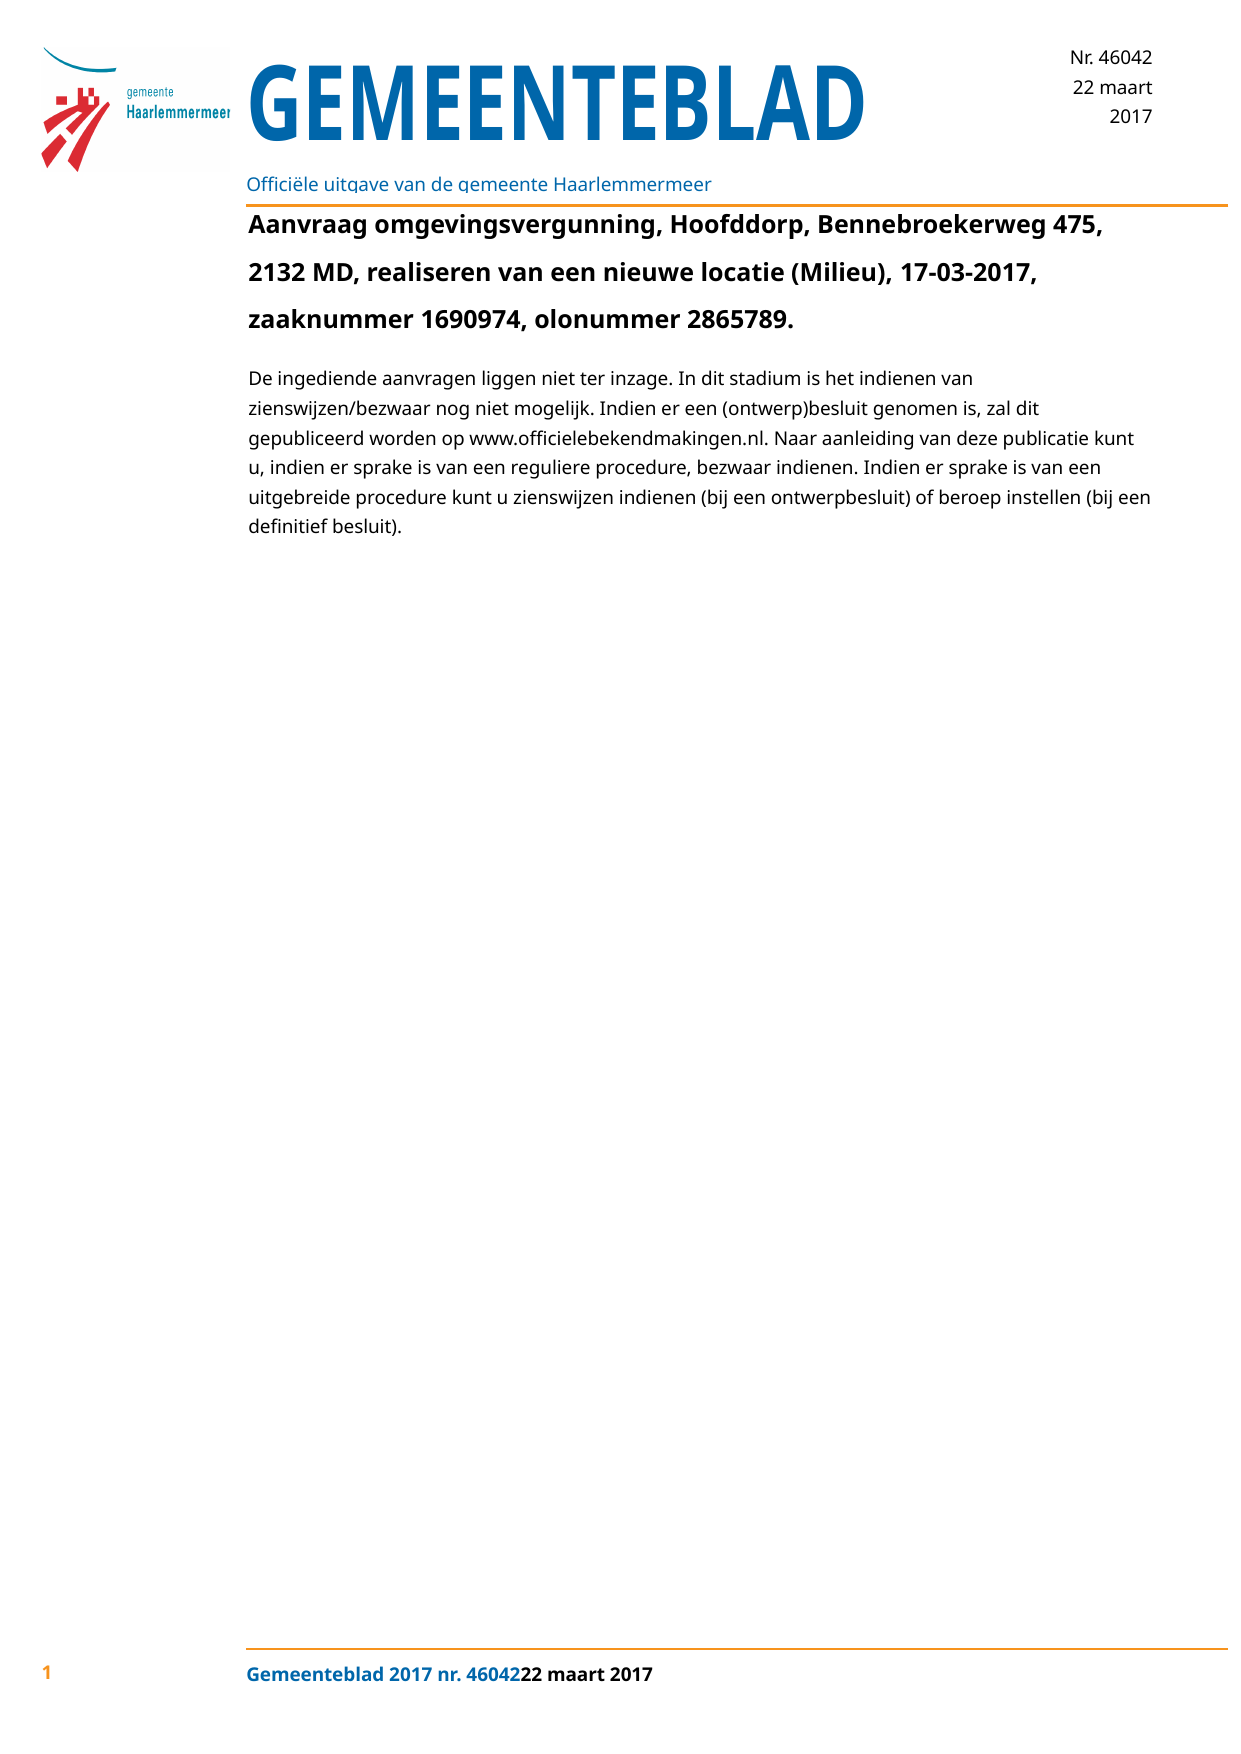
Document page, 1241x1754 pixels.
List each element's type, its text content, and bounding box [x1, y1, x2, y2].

text De ingediende aanvragen liggen niet ter inzage. In dit stadium is het indienen van zienswijzen/bezwaar nog niet mogelijk. Indien er een (ontwerp)besluit genomen is, zal dit gepubliceerd worden op www.officielebekendmakingen.nl. Naar aanleiding van deze publicatie kunt u, indien er sprake is van een reguliere procedure, bezwaar indienen. Indien er sprake is van een uitgebreide procedure kunt u zienswijzen indienen (bij een ontwerpbesluit) of beroep instellen (bij een definitief besluit). [248, 366, 1152, 539]
picture [41, 47, 231, 172]
text Aanvraag omgevingsvergunning, Hoofddorp, Bennebroekerweg 475, 2132 MD, realiseren van een nieuwe locatie (Milieu), 17-03-2017, zaaknummer 1690974, olonummer 2865789. [248, 207, 1152, 336]
